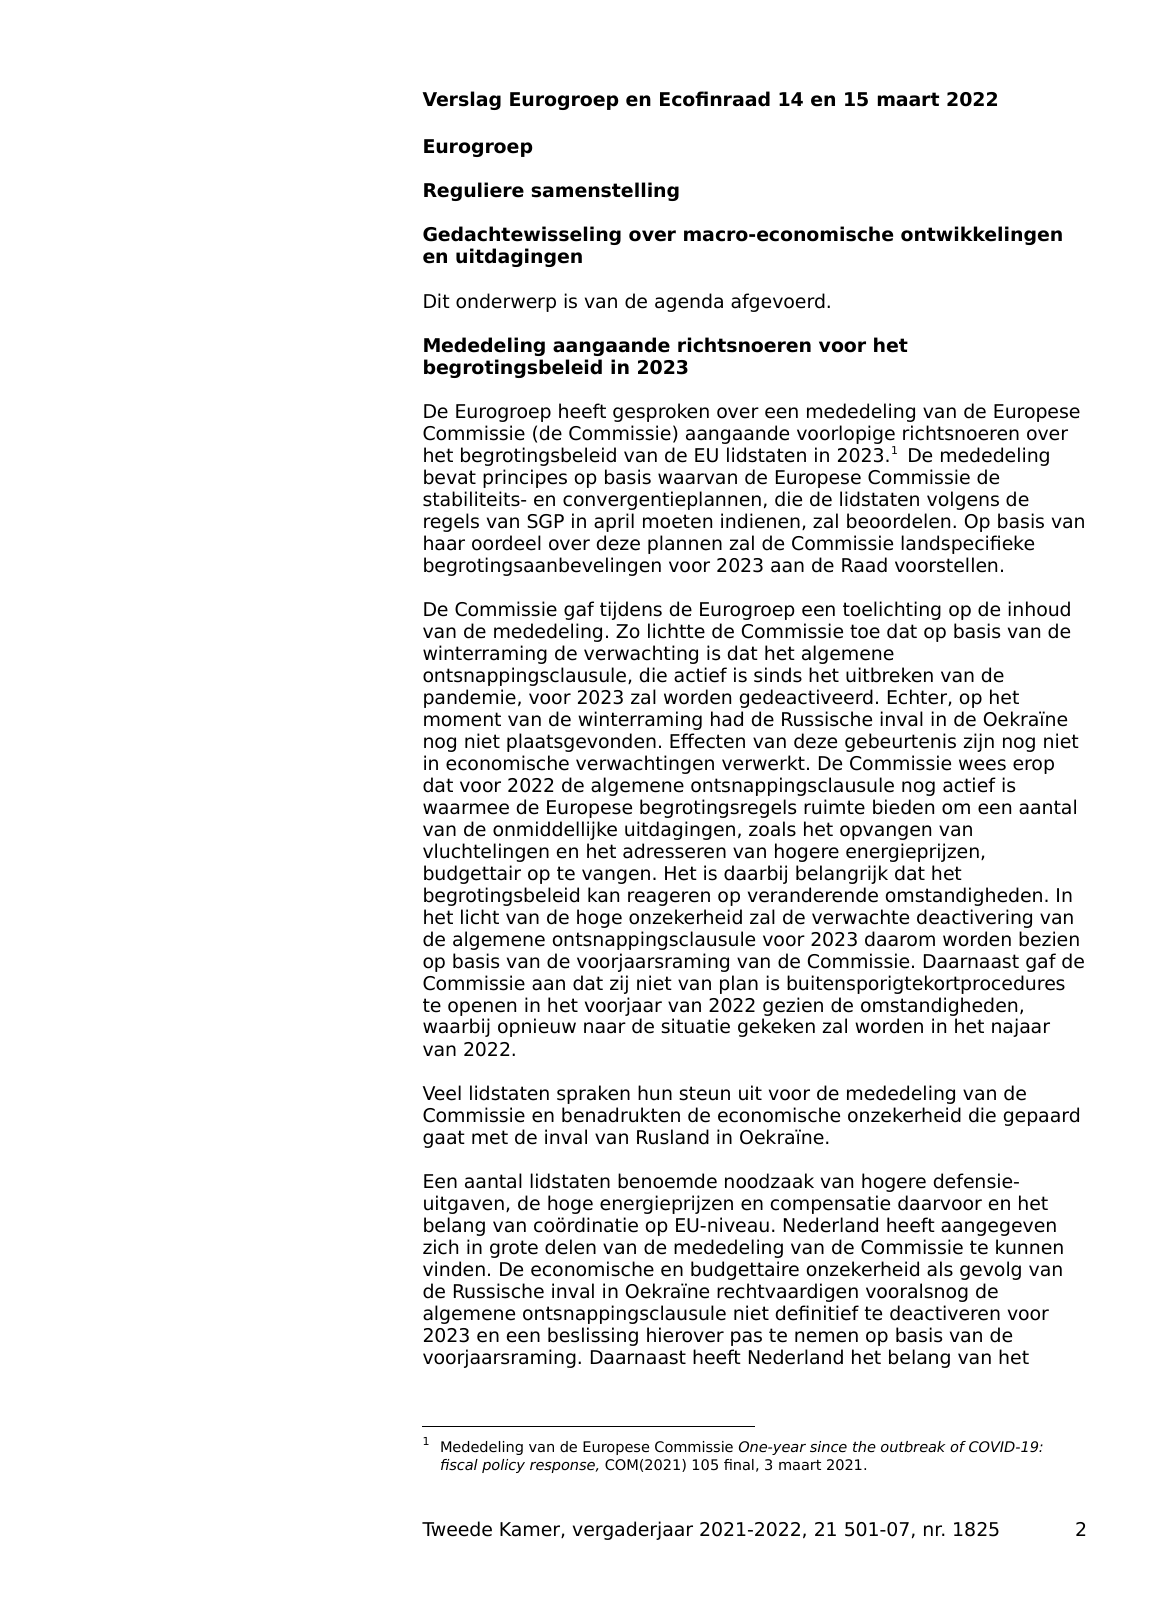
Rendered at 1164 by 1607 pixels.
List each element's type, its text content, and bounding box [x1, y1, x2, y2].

subtitle Mededeling aangaande richtsnoeren voor het begrotingsbeleid in 2023 [422, 335, 1087, 379]
text Mededeling van de Europese Commissie One-year since the outbreak of COVID-19: fiscal policy response, COM(2021) 105 final, 3 maart 2021. [422, 1435, 1087, 1474]
subtitle Reguliere samenstelling [422, 180, 1087, 202]
text Dit onderwerp is van de agenda afgevoerd. [422, 291, 1087, 312]
text De Commissie gaf tijdens de Eurogroep een toelichting op de inhoud van de mededeling. Zo lichtte de Commissie toe dat op basis van de winterraming de verwachting is dat het algemene ontsnappingsclausule, die actief is sinds het uitbreken van de pandemie, voor 2023 zal worden gedeactiveerd. Echter, op het moment van de winterraming had de Russische inval in de Oekraïne nog niet plaatsgevonden. Effecten van deze gebeurtenis zijn nog niet in economische verwachtingen verwerkt. De Commissie wees erop dat voor 2022 de algemene ontsnappingsclausule nog actief is waarmee de Europese begrotingsregels ruimte bieden om een aantal van de onmiddellijke uitdagingen, zoals het opvangen van vluchtelingen en het adresseren van hogere energieprijzen, budgettair op te vangen. Het is daarbij belangrijk dat het begrotingsbeleid kan reageren op veranderende omstandigheden. In het licht van de hoge onzekerheid zal de verwachte deactivering van de algemene ontsnappingsclausule voor 2023 daarom worden bezien op basis van de voorjaarsraming van de Commissie. Daarnaast gaf de Commissie aan dat zij niet van plan is buitensporigtekortprocedures te openen in het voorjaar van 2022 gezien de omstandigheden, waarbij opnieuw naar de situatie gekeken zal worden in het najaar van 2022. [422, 599, 1087, 1060]
subtitle Eurogroep [422, 136, 1087, 158]
text Veel lidstaten spraken hun steun uit voor de mededeling van de Commissie en benadrukten de economische onzekerheid die gepaard gaat met de inval van Rusland in Oekraïne. [422, 1083, 1087, 1148]
subtitle Gedachtewisseling over macro-economische ontwikkelingen en uitdagingen [422, 224, 1087, 268]
subtitle Verslag Eurogroep en Ecofinraad 14 en 15 maart 2022 [422, 89, 1087, 111]
text Een aantal lidstaten benoemde noodzaak van hogere defensie-uitgaven, de hoge energieprijzen en compensatie daarvoor en het belang van coördinatie op EU-niveau. Nederland heeft aangegeven zich in grote delen van de mededeling van de Commissie te kunnen vinden. De economische en budgettaire onzekerheid als gevolg van de Russische inval in Oekraïne rechtvaardigen vooralsnog de algemene ontsnappingsclausule niet definitief te deactiveren voor 2023 en een beslissing hierover pas te nemen op basis van de voorjaarsraming. Daarnaast heeft Nederland het belang van het [422, 1171, 1087, 1368]
text De Eurogroep heeft gesproken over een mededeling van de Europese Commissie (de Commissie) aangaande voorlopige richtsnoeren over het begrotingsbeleid van de EU lidstaten in 2023. De mededeling bevat principes op basis waarvan de Europese Commissie de stabiliteits- en convergentieplannen, die de lidstaten volgens de regels van SGP in april moeten indienen, zal beoordelen. Op basis van haar oordeel over deze plannen zal de Commissie landspecifieke begrotingsaanbevelingen voor 2023 aan de Raad voorstellen. [422, 401, 1087, 577]
